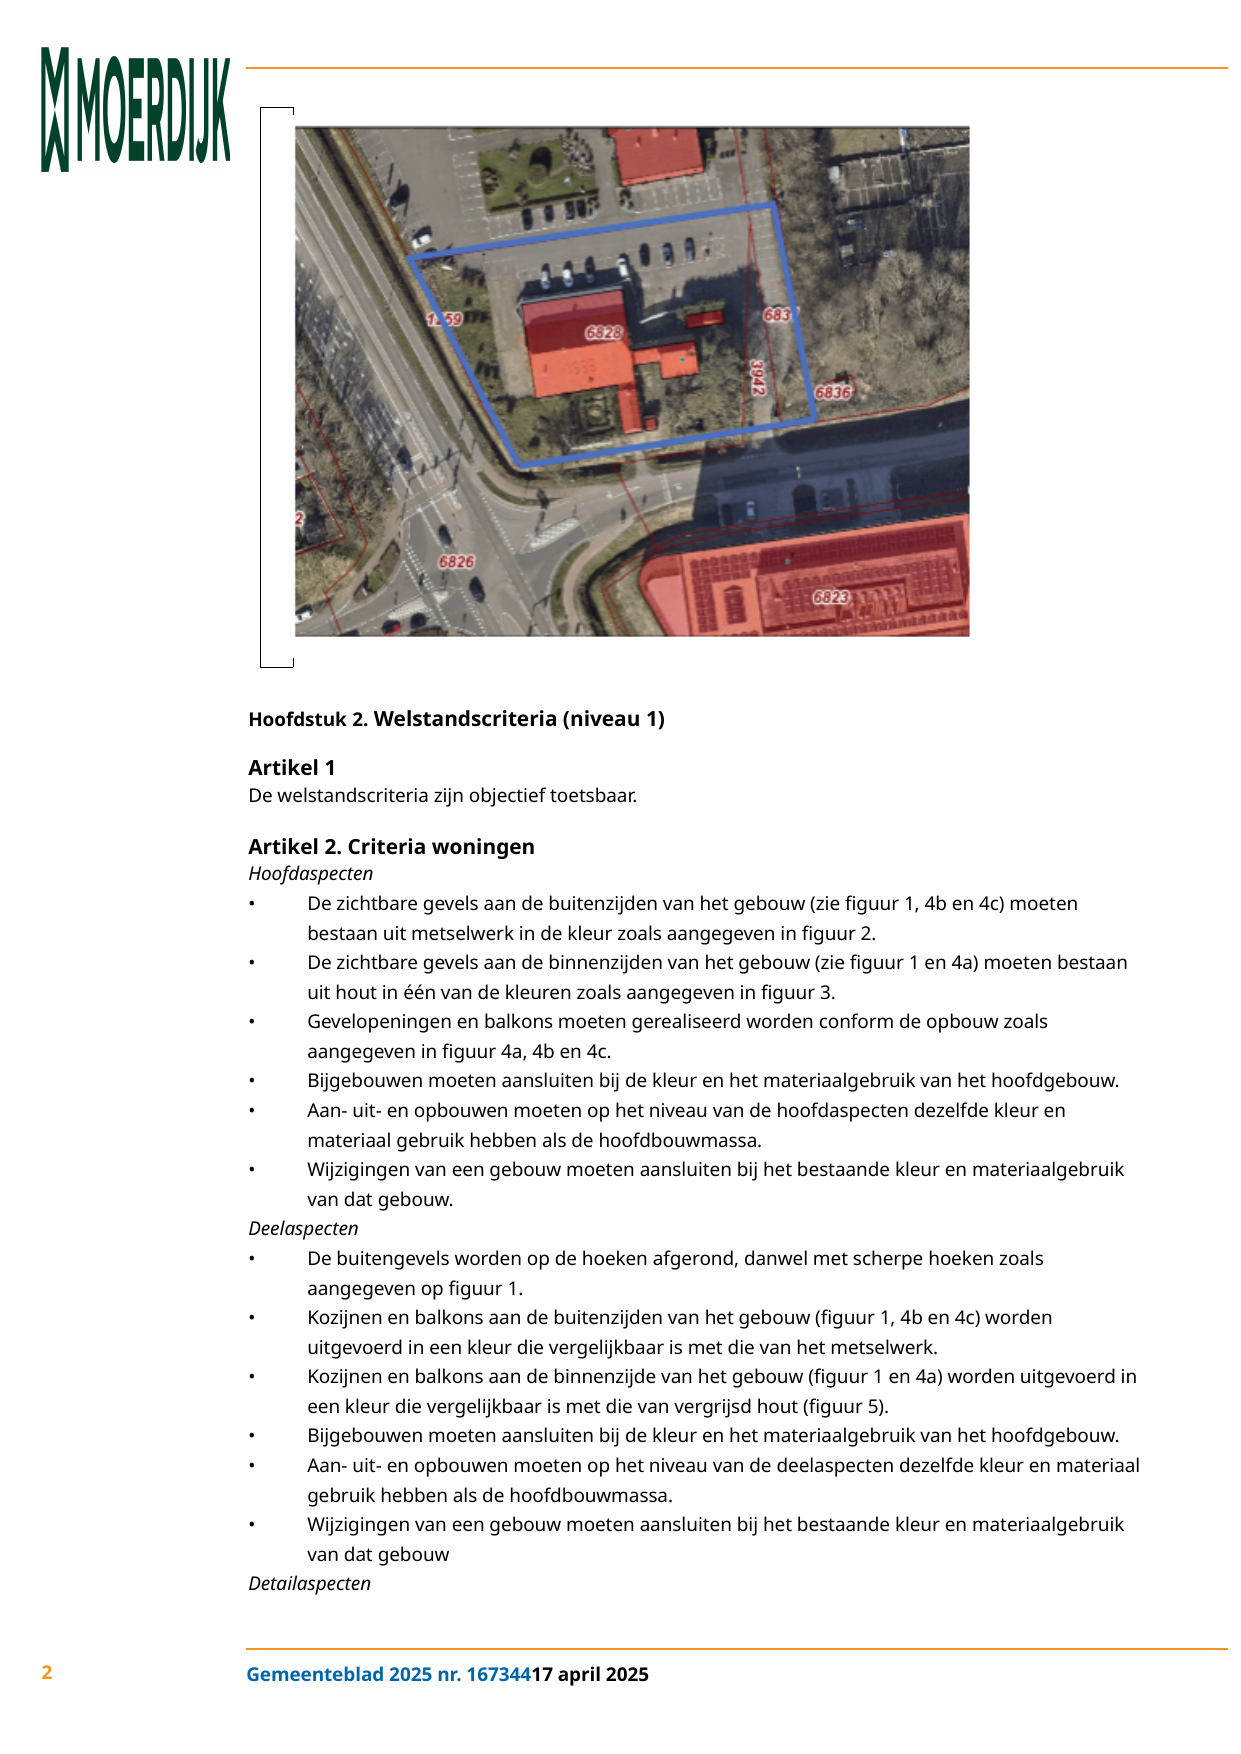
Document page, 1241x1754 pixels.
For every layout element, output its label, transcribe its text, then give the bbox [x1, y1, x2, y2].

list De zichtbare gevels aan de binnenzijden van het gebouw (zie figuur 1 en 4a) moeten bestaan uit hout in één van de kleuren zoals aangegeven in figuur 3. [248, 949, 1152, 1005]
list Kozijnen en balkons aan de buitenzijden van het gebouw (figuur 1, 4b en 4c) worden uitgevoerd in een kleur die vergelijkbaar is met die van het metselwerk. [248, 1304, 1152, 1360]
list Wijzigingen van een gebouw moeten aansluiten bij het bestaande kleur en materiaalgebruik van dat gebouw. [248, 1156, 1152, 1212]
list Wijzigingen van een gebouw moeten aansluiten bij het bestaande kleur en materiaalgebruik van dat gebouw [248, 1511, 1152, 1567]
list Bijgebouwen moeten aansluiten bij de kleur en het materiaalgebruik van het hoofdgebouw. [248, 1068, 1152, 1093]
text Hoofdaspecten [248, 861, 1152, 886]
list Aan- uit- en opbouwen moeten op het niveau van de hoofdaspecten dezelfde kleur en materiaal gebruik hebben als de hoofdbouwmassa. [248, 1097, 1152, 1153]
list Kozijnen en balkons aan de binnenzijde van het gebouw (figuur 1 en 4a) worden uitgevoerd in een kleur die vergelijkbaar is met die van vergrijsd hout (figuur 5). [248, 1363, 1152, 1419]
list De buitengevels worden op de hoeken afgerond, danwel met scherpe hoeken zoals aangegeven op figuur 1. [248, 1245, 1152, 1301]
picture [268, 115, 978, 658]
list Gevelopeningen en balkons moeten gerealiseerd worden conform de opbouw zoals aangegeven in figuur 4a, 4b en 4c. [248, 1008, 1152, 1064]
text Artikel 1 [248, 753, 1152, 782]
text Hoofdstuk 2. Welstandscriteria (niveau 1) [248, 704, 1152, 732]
text Artikel 2. Criteria woningen [248, 832, 1152, 861]
list Bijgebouwen moeten aansluiten bij de kleur en het materiaalgebruik van het hoofdgebouw. [248, 1423, 1152, 1448]
list De zichtbare gevels aan de buitenzijden van het gebouw (zie figuur 1, 4b en 4c) moeten bestaan uit metselwerk in de kleur zoals aangegeven in figuur 2. [248, 890, 1152, 946]
text Deelaspecten [248, 1216, 1152, 1241]
list Aan- uit- en opbouwen moeten op het niveau van de deelaspecten dezelfde kleur en materiaal gebruik hebben als de hoofdbouwmassa. [248, 1452, 1152, 1508]
text Detailaspecten [248, 1571, 1152, 1596]
text De welstandscriteria zijn objectief toetsbaar. [248, 782, 1152, 807]
picture [41, 47, 231, 172]
